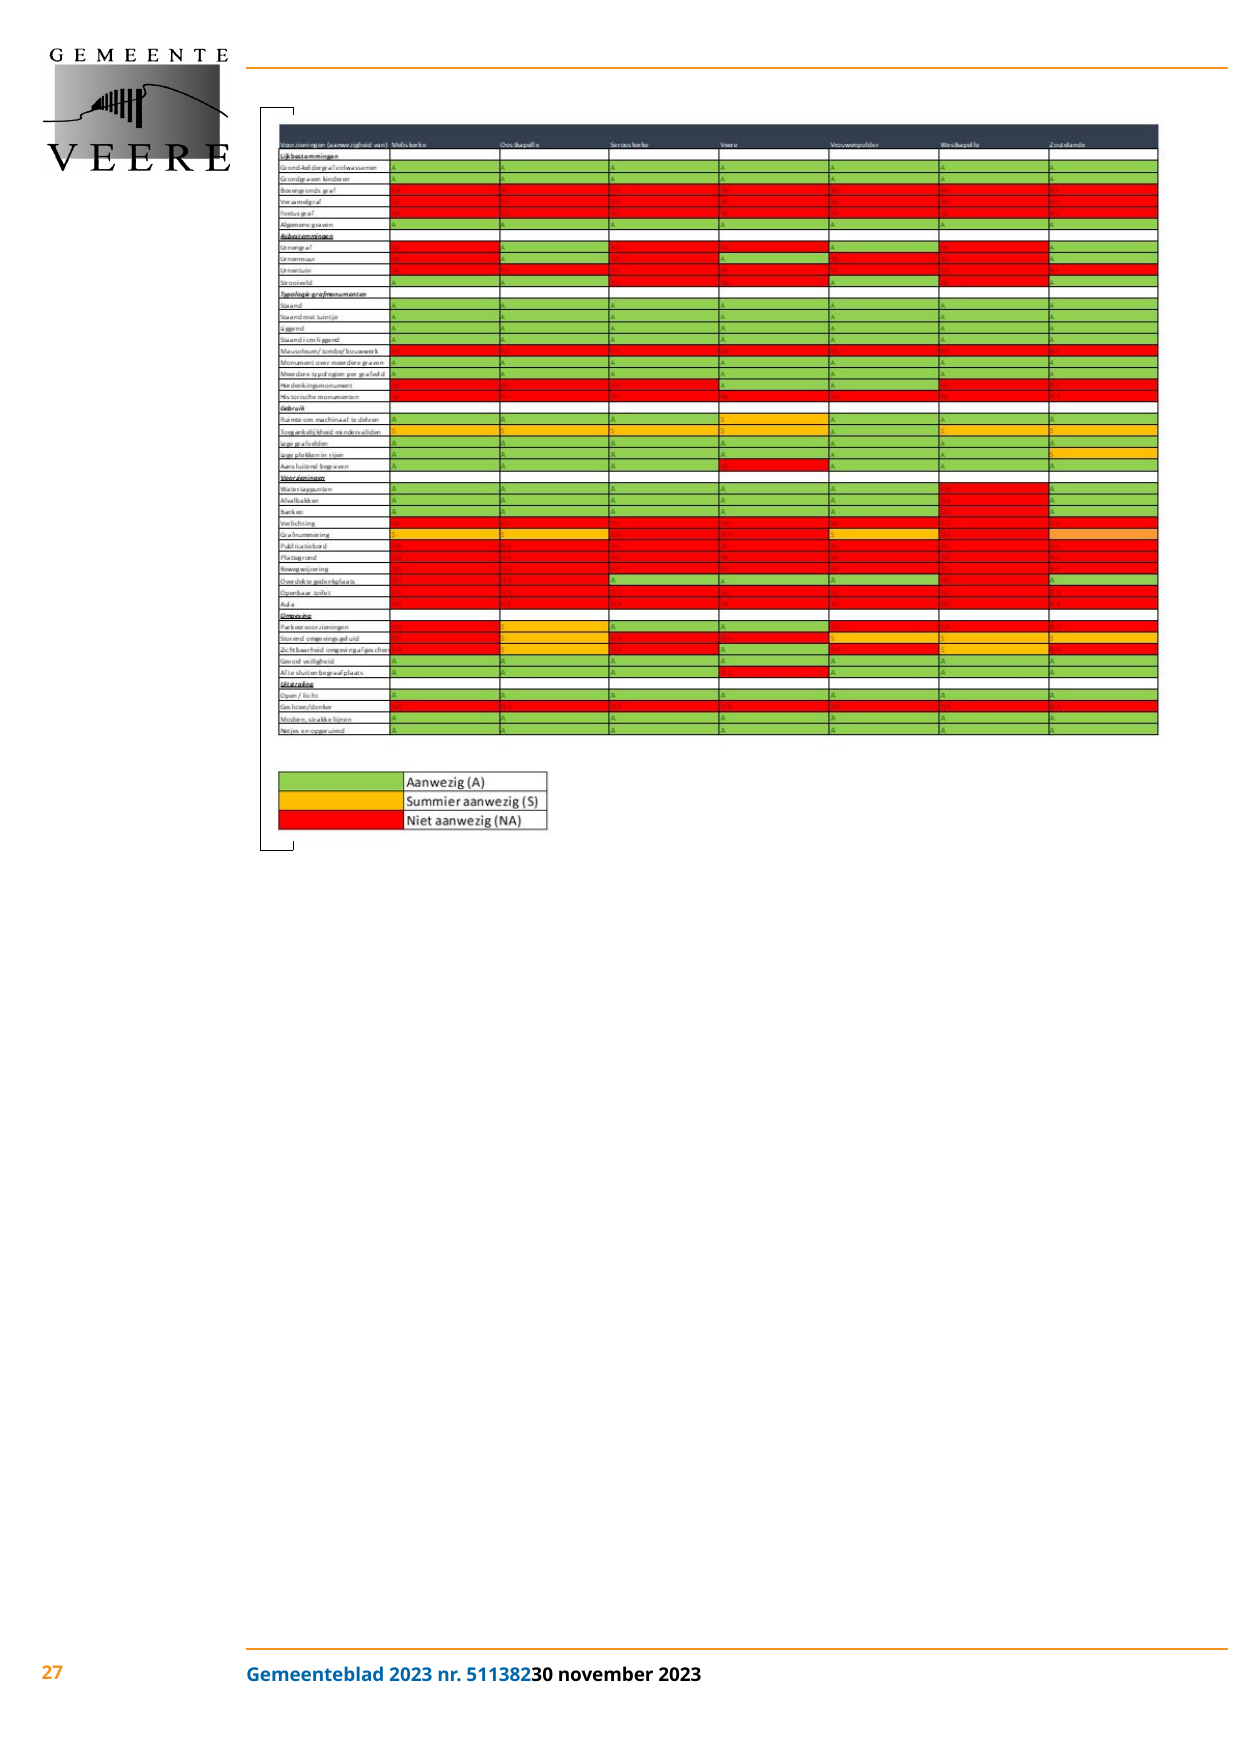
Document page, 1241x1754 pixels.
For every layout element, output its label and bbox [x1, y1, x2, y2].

picture [268, 115, 1173, 841]
picture [41, 47, 231, 172]
